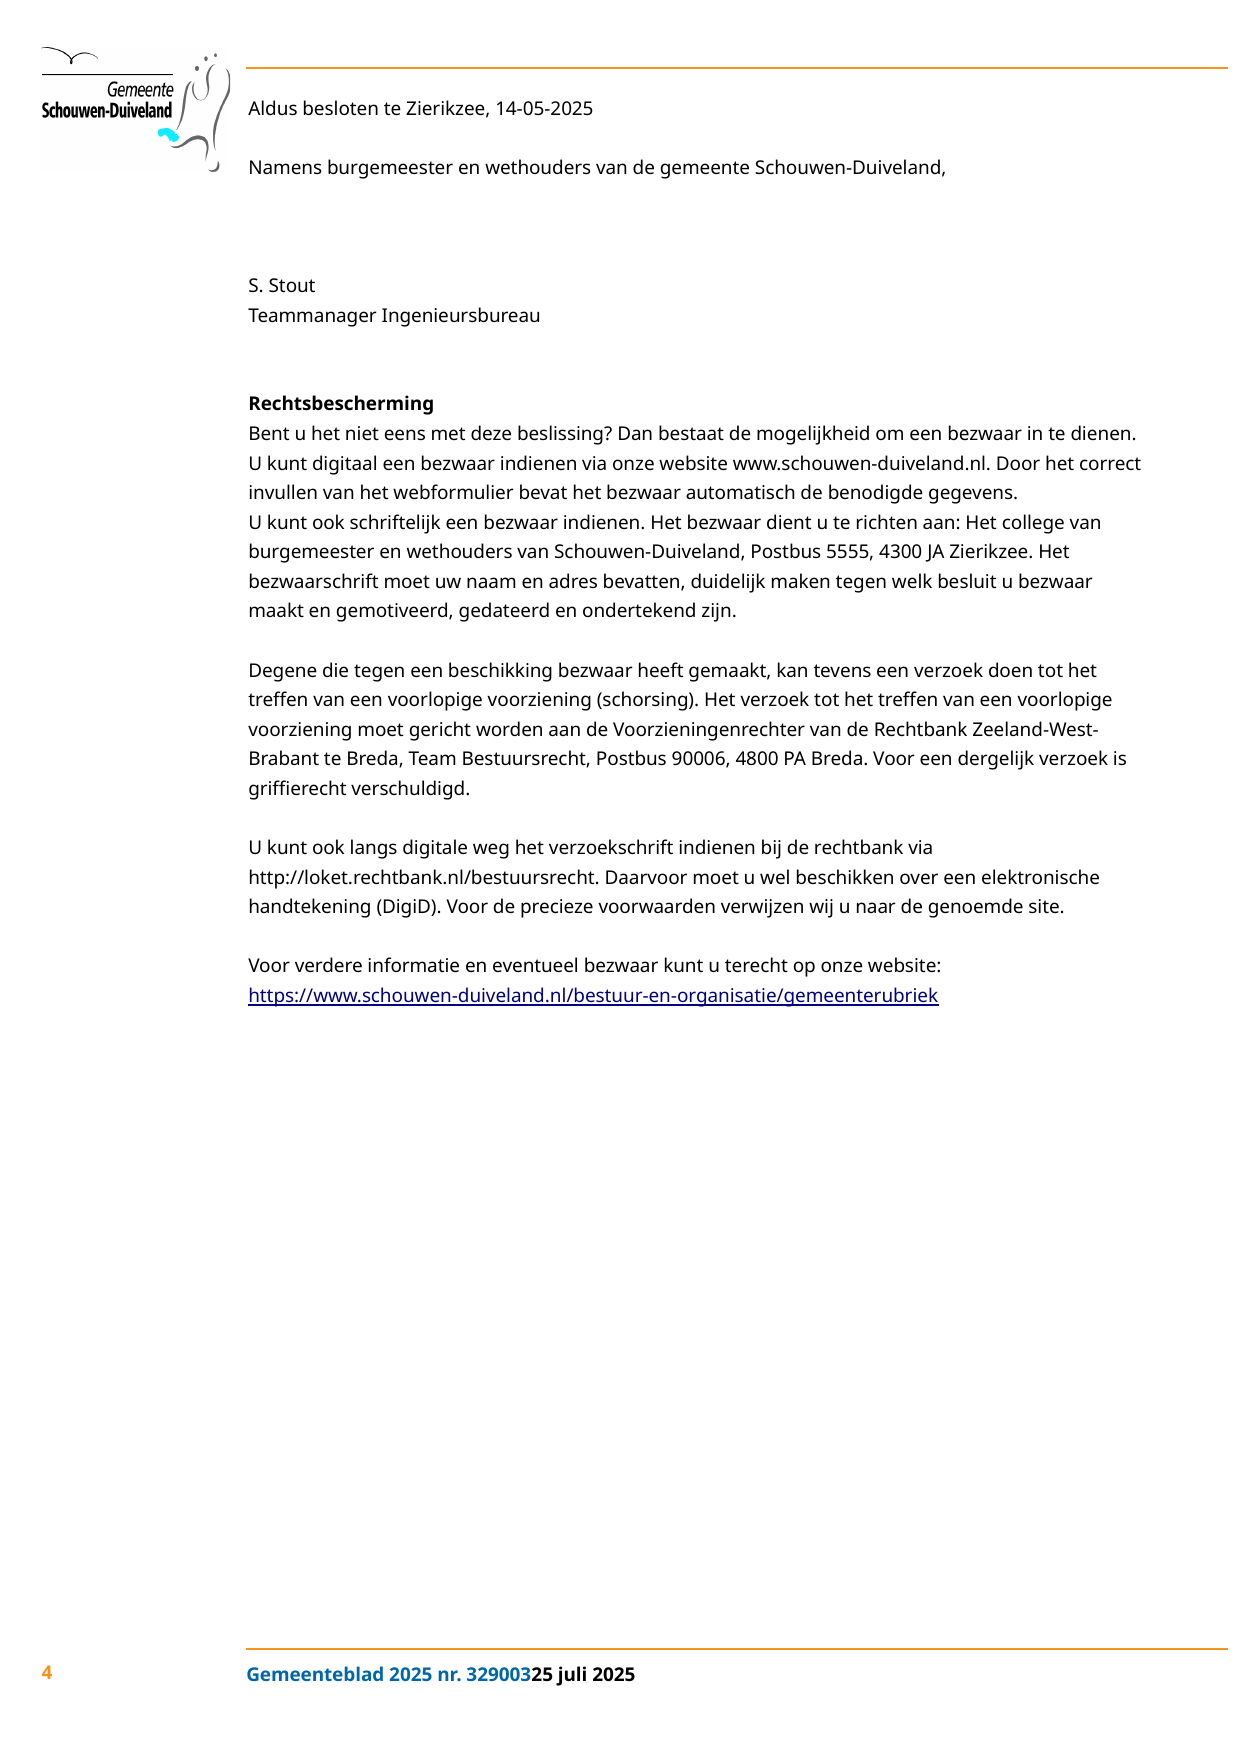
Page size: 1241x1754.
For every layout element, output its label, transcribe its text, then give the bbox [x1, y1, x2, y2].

text Voor verdere informatie en eventueel bezwaar kunt u terecht op onze website: https://www.schouwen-duiveland.nl/bestuur-en-organisatie/gemeenterubriek [248, 953, 1152, 1008]
text Aldus besloten te Zierikzee, 14-05-2025 [248, 95, 1152, 121]
text Bent u het niet eens met deze beslissing? Dan bestaat de mogelijkheid om een bezwaar in te dienen. U kunt digitaal een bezwaar indienen via onze website www.schouwen-duiveland.nl. Door het correct invullen van het webformulier bevat het bezwaar automatisch de benodigde gegevens. [248, 420, 1152, 505]
text Namens burgemeester en wethouders van de gemeente Schouwen-Duiveland, [248, 154, 1152, 180]
text Teammanager Ingenieursbureau [248, 302, 1152, 328]
text Degene die tegen een beschikking bezwaar heeft gemaakt, kan tevens een verzoek doen tot het treffen van een voorlopige voorziening (schorsing). Het verzoek tot het treffen van een voorlopige voorziening moet gericht worden aan de Voorzieningenrechter van de Rechtbank Zeeland-West-Brabant te Breda, Team Bestuursrecht, Postbus 90006, 4800 PA Breda. Voor een dergelijk verzoek is griffierecht verschuldigd. [248, 657, 1152, 801]
text U kunt ook langs digitale weg het verzoekschrift indienen bij de rechtbank via http://loket.rechtbank.nl/bestuursrecht. Daarvoor moet u wel beschikken over een elektronische handtekening (DigiD). Voor de precieze voorwaarden verwijzen wij u naar de genoemde site. [248, 834, 1152, 919]
text Rechtsbescherming [248, 391, 1152, 416]
text U kunt ook schriftelijk een bezwaar indienen. Het bezwaar dient u te richten aan: Het college van burgemeester en wethouders van Schouwen-Duiveland, Postbus 5555, 4300 JA Zierikzee. Het bezwaarschrift moet uw naam en adres bevatten, duidelijk maken tegen welk besluit u bezwaar maakt en gemotiveerd, gedateerd en ondertekend zijn. [248, 509, 1152, 623]
text S. Stout [248, 272, 1152, 298]
picture [41, 47, 231, 172]
